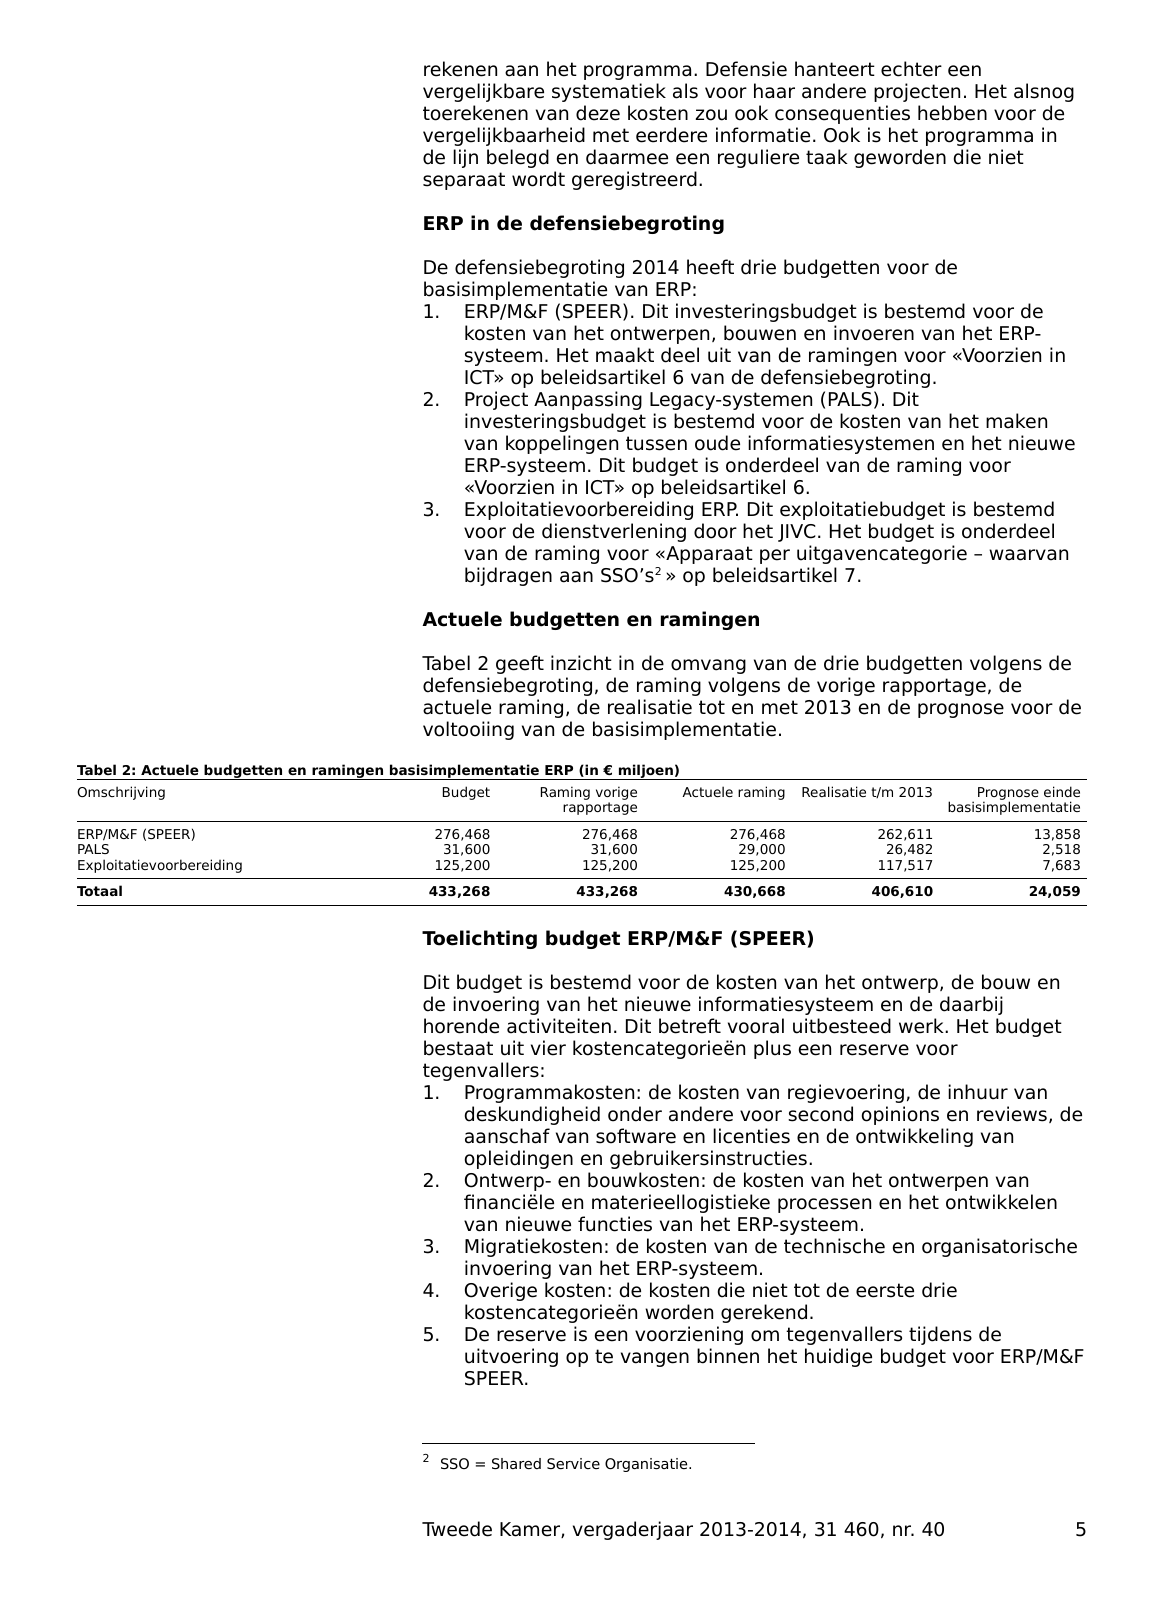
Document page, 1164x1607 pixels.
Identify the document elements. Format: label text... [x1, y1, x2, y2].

text 3. Migratiekosten: de kosten van de technische en organisatorische invoering van het ERP-systeem. [422, 1236, 1087, 1279]
text rekenen aan het programma. Defensie hanteert echter een vergelijkbare systematiek als voor haar andere projecten. Het alsnog toerekenen van deze kosten zou ook consequenties hebben voor de vergelijkbaarheid met eerdere informatie. Ook is het programma in de lijn belegd en daarmee een reguliere taak geworden die niet separaat wordt geregistreerd. [422, 59, 1087, 191]
table_cell 117,517 [791, 858, 939, 878]
text Dit budget is bestemd voor de kosten van het ontwerp, de bouw en de invoering van het nieuwe informatiesysteem en de daarbij horende activiteiten. Dit betreft vooral uitbesteed werk. Het budget bestaat uit vier kostencategorieën plus een reserve voor tegenvallers: [422, 972, 1087, 1082]
table_cell 406,610 [791, 879, 939, 904]
table_cell Exploitatievoorbereiding [77, 858, 348, 878]
table_cell 125,200 [348, 858, 496, 878]
table_cell PALS [77, 842, 348, 858]
table_cell 31,600 [348, 842, 496, 858]
table_cell Raming vorige rapportage [496, 780, 644, 821]
table_cell 29,000 [644, 842, 791, 858]
text 3. Exploitatievoorbereiding ERP. Dit exploitatiebudget is bestemd voor de dienstverlening door het JIVC. Het budget is onderdeel van de raming voor «Apparaat per uitgavencategorie – waarvan bijdragen aan SSO’s» op beleidsartikel 7. [422, 499, 1087, 587]
table_cell 26,482 [791, 842, 939, 858]
text Tabel 2 geeft inzicht in de omvang van de drie budgetten volgens de defensiebegroting, de raming volgens de vorige rapportage, de actuele raming, de realisatie tot en met 2013 en de prognose voor de voltooiing van de basisimplementatie. [422, 653, 1087, 741]
table_cell Prognose einde basisimplementatie [939, 780, 1087, 821]
table_cell 276,468 [348, 822, 496, 842]
text SSO = Shared Service Organisatie. [422, 1452, 1087, 1474]
table_header Tabel 2: Actuele budgetten en ramingen basisimplementatie ERP (in € miljoen) [77, 763, 1087, 779]
text 2. Ontwerp- en bouwkosten: de kosten van het ontwerpen van financiële en materieellogistieke processen en het ontwikkelen van nieuwe functies van het ERP-systeem. [422, 1170, 1087, 1236]
table_cell Actuele raming [644, 780, 791, 821]
table_cell 430,668 [644, 879, 791, 904]
table_cell 276,468 [644, 822, 791, 842]
table_cell 125,200 [496, 858, 644, 878]
table_cell 276,468 [496, 822, 644, 842]
table_cell Omschrijving [77, 780, 348, 821]
table_cell Budget [348, 780, 496, 821]
text 1. ERP/M&F (SPEER). Dit investeringsbudget is bestemd voor de kosten van het ontwerpen, bouwen en invoeren van het ERP-systeem. Het maakt deel uit van de ramingen voor «Voorzien in ICT» op beleidsartikel 6 van de defensiebegroting. [422, 301, 1087, 389]
table_cell Totaal [77, 879, 348, 904]
subtitle ERP in de defensiebegroting [422, 213, 1087, 235]
table_cell 24,059 [939, 879, 1087, 904]
table_cell 13,858 [939, 822, 1087, 842]
table_cell 125,200 [644, 858, 791, 878]
table_cell ERP/M&F (SPEER) [77, 822, 348, 842]
text 4. Overige kosten: de kosten die niet tot de eerste drie kostencategorieën worden gerekend. [422, 1279, 1087, 1323]
table_cell 433,268 [348, 879, 496, 904]
text 2. Project Aanpassing Legacy-systemen (PALS). Dit investeringsbudget is bestemd voor de kosten van het maken van koppelingen tussen oude informatiesystemen en het nieuwe ERP-systeem. Dit budget is onderdeel van de raming voor «Voorzien in ICT» op beleidsartikel 6. [422, 389, 1087, 499]
table_cell 2,518 [939, 842, 1087, 858]
text 5. De reserve is een voorziening om tegenvallers tijdens de uitvoering op te vangen binnen het huidige budget voor ERP/M&F SPEER. [422, 1323, 1087, 1389]
subtitle Toelichting budget ERP/M&F (SPEER) [422, 928, 1087, 950]
table_cell 7,683 [939, 858, 1087, 878]
table_cell 433,268 [496, 879, 644, 904]
subtitle Actuele budgetten en ramingen [422, 609, 1087, 631]
text De defensiebegroting 2014 heeft drie budgetten voor de basisimplementatie van ERP: [422, 257, 1087, 301]
table_cell 262,611 [791, 822, 939, 842]
text 1. Programmakosten: de kosten van regievoering, de inhuur van deskundigheid onder andere voor second opinions en reviews, de aanschaf van software en licenties en de ontwikkeling van opleidingen en gebruikersinstructies. [422, 1082, 1087, 1170]
table_cell 31,600 [496, 842, 644, 858]
table_cell Realisatie t/m 2013 [791, 780, 939, 821]
